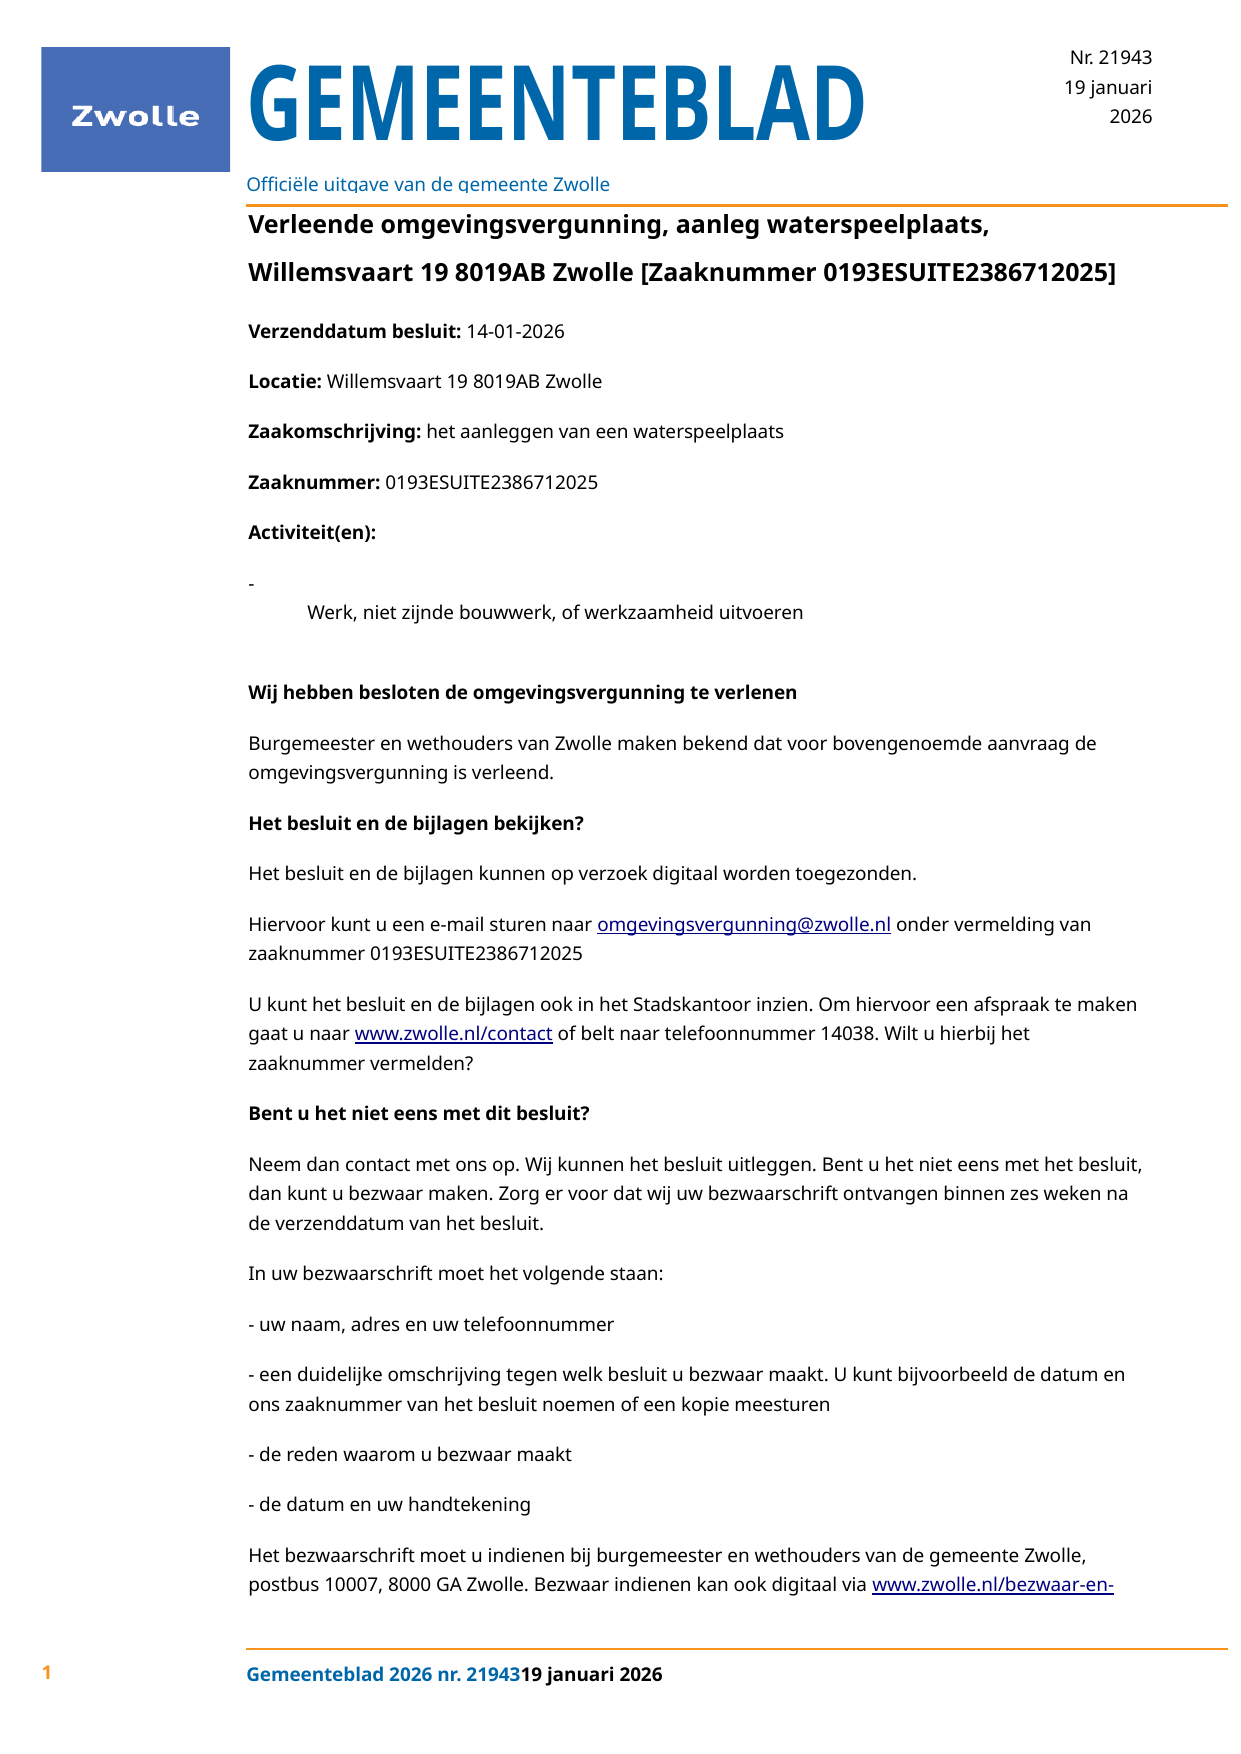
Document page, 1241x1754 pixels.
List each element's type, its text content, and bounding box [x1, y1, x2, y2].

picture [41, 47, 231, 172]
list Werk, niet zijnde bouwwerk, of werkzaamheid uitvoeren [248, 599, 1152, 625]
text Zaaknummer: 0193ESUITE2386712025 [248, 469, 1152, 495]
text Zaakomschrijving: het aanleggen van een waterspeelplaats [248, 419, 1152, 444]
text U kunt het besluit en de bijlagen ook in het Stadskantoor inzien. Om hiervoor een afspraak te maken gaat u naar www.zwolle.nl/contact of belt naar telefoonnummer 14038. Wilt u hierbij het zaaknummer vermelden? [248, 991, 1152, 1076]
text - uw naam, adres en uw telefoonnummer [248, 1311, 1152, 1337]
text Locatie: Willemsvaart 19 8019AB Zwolle [248, 368, 1152, 394]
text - een duidelijke omschrijving tegen welk besluit u bezwaar maakt. U kunt bijvoorbeeld de datum en ons zaaknummer van het besluit noemen of een kopie meesturen [248, 1361, 1152, 1417]
text Het besluit en de bijlagen kunnen op verzoek digitaal worden toegezonden. [248, 860, 1152, 886]
text In uw bezwaarschrift moet het volgende staan: [248, 1260, 1152, 1286]
text Neem dan contact met ons op. Wij kunnen het besluit uitleggen. Bent u het niet eens met het besluit, dan kunt u bezwaar maken. Zorg er voor dat wij uw bezwaarschrift ontvangen binnen zes weken na de verzenddatum van het besluit. [248, 1151, 1152, 1236]
text Hiervoor kunt u een e-mail sturen naar omgevingsvergunning@zwolle.nl onder vermelding van zaaknummer 0193ESUITE2386712025 [248, 911, 1152, 966]
text Burgemeester en wethouders van Zwolle maken bekend dat voor bovengenoemde aanvraag de omgevingsvergunning is verleend. [248, 730, 1152, 785]
text Verleende omgevingsvergunning, aanleg waterspeelplaats, Willemsvaart 19 8019AB Zwolle [Zaaknummer 0193ESUITE2386712025] [248, 207, 1152, 288]
text - de reden waarom u bezwaar maakt [248, 1441, 1152, 1467]
text Activiteit(en): [248, 519, 1152, 545]
text Wij hebben besloten de omgevingsvergunning te verlenen [248, 679, 1152, 705]
text Het besluit en de bijlagen bekijken? [248, 810, 1152, 836]
text - de datum en uw handtekening [248, 1492, 1152, 1517]
text Het bezwaarschrift moet u indienen bij burgemeester en wethouders van de gemeente Zwolle, postbus 10007, 8000 GA Zwolle. Bezwaar indienen kan ook digitaal via www.zwolle.nl/bezwaar-en- [248, 1542, 1152, 1597]
text Bent u het niet eens met dit besluit? [248, 1100, 1152, 1126]
text Verzenddatum besluit: 14-01-2026 [248, 318, 1152, 344]
